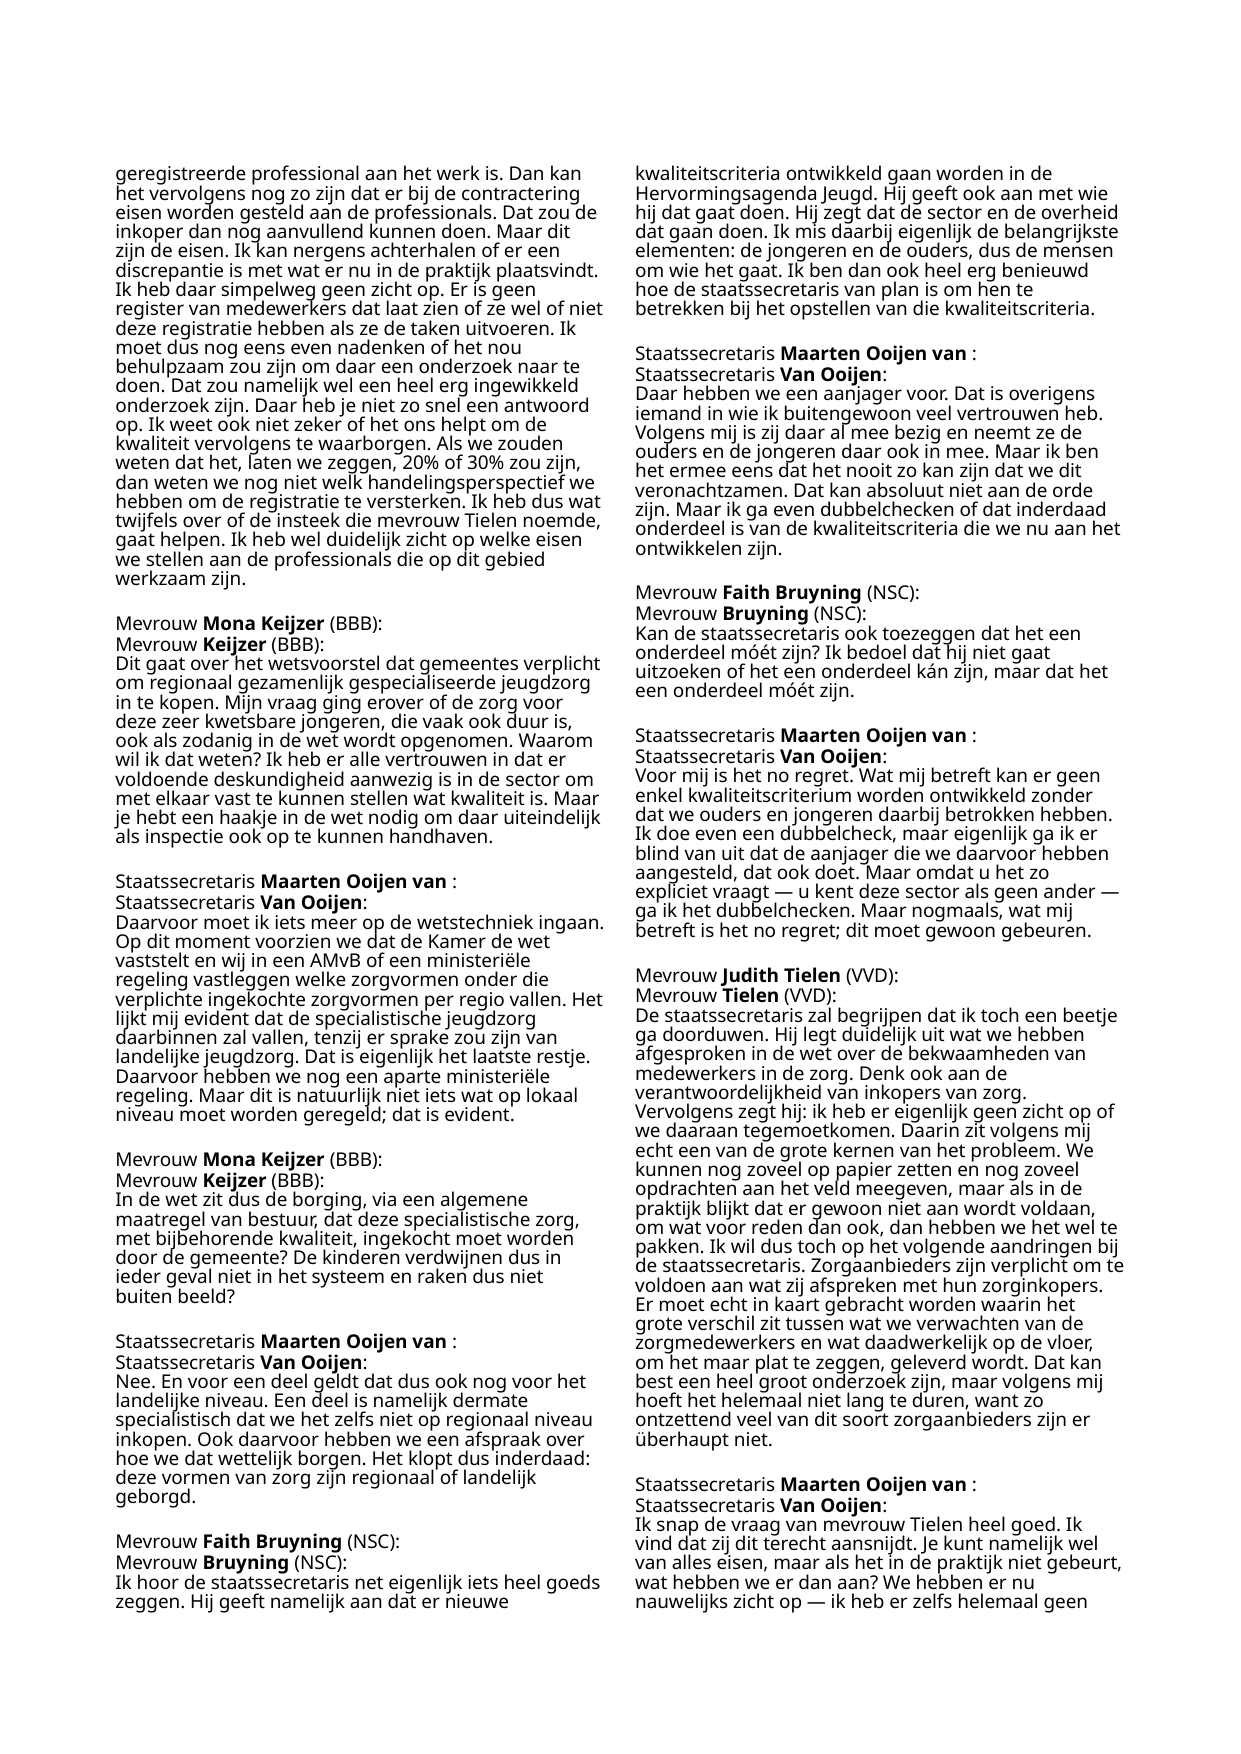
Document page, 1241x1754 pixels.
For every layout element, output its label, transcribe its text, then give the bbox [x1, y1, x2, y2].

text De staatssecretaris zal begrijpen dat ik toch een beetje ga doorduwen. Hij legt duidelijk uit wat we hebben afgesproken in de wet over de bekwaamheden van medewerkers in de zorg. Denk ook aan de verantwoordelijkheid van inkopers van zorg. Vervolgens zegt hij: ik heb er eigenlijk geen zicht op of we daaraan tegemoetkomen. Daarin zit volgens mij echt een van de grote kernen van het probleem. We kunnen nog zoveel op papier zetten en nog zoveel opdrachten aan het veld meegeven, maar als in de praktijk blijkt dat er gewoon niet aan wordt voldaan, om wat voor reden dan ook, dan hebben we het wel te pakken. Ik wil dus toch op het volgende aandringen bij de staatssecretaris. Zorgaanbieders zijn verplicht om te voldoen aan wat zij afspreken met hun zorginkopers. Er moet echt in kaart gebracht worden waarin het grote verschil zit tussen wat we verwachten van de zorgmedewerkers en wat daadwerkelijk op de vloer, om het maar plat te zeggen, geleverd wordt. Dat kan best een heel groot onderzoek zijn, maar volgens mij hoeft het helemaal niet lang te duren, want zo ontzettend veel van dit soort zorgaanbieders zijn er überhaupt niet. [635, 1007, 1125, 1450]
text Mevrouw Faith Bruyning (NSC): [635, 579, 1125, 605]
text Staatssecretaris Maarten Ooijen van : [635, 1471, 1125, 1497]
text Staatssecretaris Van Ooijen: [635, 1497, 1125, 1516]
text Staatssecretaris Van Ooijen: [115, 1354, 605, 1373]
text Mevrouw Keijzer (BBB): [115, 1172, 605, 1191]
text Staatssecretaris Maarten Ooijen van : [115, 1328, 605, 1354]
text Dit gaat over het wetsvoorstel dat gemeentes verplicht om regionaal gezamenlijk gespecialiseerde jeugdzorg in te kopen. Mijn vraag ging erover of de zorg voor deze zeer kwetsbare jongeren, die vaak ook duur is, ook als zodanig in de wet wordt opgenomen. Waarom wil ik dat weten? Ik heb er alle vertrouwen in dat er voldoende deskundigheid aanwezig is in de sector om met elkaar vast te kunnen stellen wat kwaliteit is. Maar je hebt een haakje in de wet nodig om daar uiteindelijk als inspectie ook op te kunnen handhaven. [115, 655, 605, 848]
text Voor mij is het no regret. Wat mij betreft kan er geen enkel kwaliteitscriterium worden ontwikkeld zonder dat we ouders en jongeren daarbij betrokken hebben. Ik doe even een dubbelcheck, maar eigenlijk ga ik er blind van uit dat de aanjager die we daarvoor hebben aangesteld, dat ook doet. Maar omdat u het zo expliciet vraagt — u kent deze sector als geen ander — ga ik het dubbelchecken. Maar nogmaals, wat mij betreft is het no regret; dit moet gewoon gebeuren. [635, 767, 1125, 941]
text Mevrouw Keijzer (BBB): [115, 636, 605, 655]
text Staatssecretaris Van Ooijen: [115, 894, 605, 914]
text kwaliteitscriteria ontwikkeld gaan worden in de Hervormingsagenda Jeugd. Hij geeft ook aan met wie hij dat gaat doen. Hij zegt dat de sector en de overheid dat gaan doen. Ik mis daarbij eigenlijk de belangrijkste elementen: de jongeren en de ouders, dus de mensen om wie het gaat. Ik ben dan ook heel erg benieuwd hoe de staatssecretaris van plan is om hen te betrekken bij het opstellen van die kwaliteitscriteria. [635, 165, 1125, 319]
text Staatssecretaris Maarten Ooijen van : [635, 722, 1125, 748]
text Kan de staatssecretaris ook toezeggen dat het een onderdeel móét zijn? Ik bedoel dat hij niet gaat uitzoeken of het een onderdeel kán zijn, maar dat het een onderdeel móét zijn. [635, 624, 1125, 702]
text Daarvoor moet ik iets meer op de wetstechniek ingaan. Op dit moment voorzien we dat de Kamer de wet vaststelt en wij in een AMvB of een ministeriële regeling vastleggen welke zorgvormen onder die verplichte ingekochte zorgvormen per regio vallen. Het lijkt mij evident dat de specialistische jeugdzorg daarbinnen zal vallen, tenzij er sprake zou zijn van landelijke jeugdzorg. Dat is eigenlijk het laatste restje. Daarvoor hebben we nog een aparte ministeriële regeling. Maar dit is natuurlijk niet iets wat op lokaal niveau moet worden geregeld; dat is evident. [115, 914, 605, 1126]
text Ik snap de vraag van mevrouw Tielen heel goed. Ik vind dat zij dit terecht aansnijdt. Je kunt namelijk wel van alles eisen, maar als het in de praktijk niet gebeurt, wat hebben we er dan aan? We hebben er nu nauwelijks zicht op — ik heb er zelfs helemaal geen [635, 1516, 1125, 1612]
text Staatssecretaris Van Ooijen: [635, 366, 1125, 385]
text Daar hebben we een aanjager voor. Dat is overigens iemand in wie ik buitengewoon veel vertrouwen heb. Volgens mij is zij daar al mee bezig en neemt ze de ouders en de jongeren daar ook in mee. Maar ik ben het ermee eens dat het nooit zo kan zijn dat we dit veronachtzamen. Dat kan absoluut niet aan de orde zijn. Maar ik ga even dubbelchecken of dat inderdaad onderdeel is van de kwaliteitscriteria die we nu aan het ontwikkelen zijn. [635, 385, 1125, 559]
text Mevrouw Bruyning (NSC): [115, 1554, 605, 1574]
text Staatssecretaris Van Ooijen: [635, 748, 1125, 767]
text Mevrouw Judith Tielen (VVD): [635, 962, 1125, 987]
text Mevrouw Tielen (VVD): [635, 987, 1125, 1007]
text Staatssecretaris Maarten Ooijen van : [635, 340, 1125, 366]
text Mevrouw Mona Keijzer (BBB): [115, 610, 605, 636]
text Ik hoor de staatssecretaris net eigenlijk iets heel goeds zeggen. Hij geeft namelijk aan dat er nieuwe [115, 1574, 605, 1612]
text Staatssecretaris Maarten Ooijen van : [115, 869, 605, 894]
text Mevrouw Bruyning (NSC): [635, 605, 1125, 624]
text Nee. En voor een deel geldt dat dus ook nog voor het landelijke niveau. Een deel is namelijk dermate specialistisch dat we het zelfs niet op regionaal niveau inkopen. Ook daarvoor hebben we een afspraak over hoe we dat wettelijk borgen. Het klopt dus inderdaad: deze vormen van zorg zijn regionaal of landelijk geborgd. [115, 1373, 605, 1508]
text geregistreerde professional aan het werk is. Dan kan het vervolgens nog zo zijn dat er bij de contractering eisen worden gesteld aan de professionals. Dat zou de inkoper dan nog aanvullend kunnen doen. Maar dit zijn de eisen. Ik kan nergens achterhalen of er een discrepantie is met wat er nu in de praktijk plaatsvindt. Ik heb daar simpelweg geen zicht op. Er is geen register van medewerkers dat laat zien of ze wel of niet deze registratie hebben als ze de taken uitvoeren. Ik moet dus nog eens even nadenken of het nou behulpzaam zou zijn om daar een onderzoek naar te doen. Dat zou namelijk wel een heel erg ingewikkeld onderzoek zijn. Daar heb je niet zo snel een antwoord op. Ik weet ook niet zeker of het ons helpt om de kwaliteit vervolgens te waarborgen. Als we zouden weten dat het, laten we zeggen, 20% of 30% zou zijn, dan weten we nog niet welk handelingsperspectief we hebben om de registratie te versterken. Ik heb dus wat twijfels over of de insteek die mevrouw Tielen noemde, gaat helpen. Ik heb wel duidelijk zicht op welke eisen we stellen aan de professionals die op dit gebied werkzaam zijn. [115, 165, 605, 589]
text In de wet zit dus de borging, via een algemene maatregel van bestuur, dat deze specialistische zorg, met bijbehorende kwaliteit, ingekocht moet worden door de gemeente? De kinderen verdwijnen dus in ieder geval niet in het systeem en raken dus niet buiten beeld? [115, 1191, 605, 1307]
text Mevrouw Faith Bruyning (NSC): [115, 1529, 605, 1554]
text Mevrouw Mona Keijzer (BBB): [115, 1146, 605, 1172]
